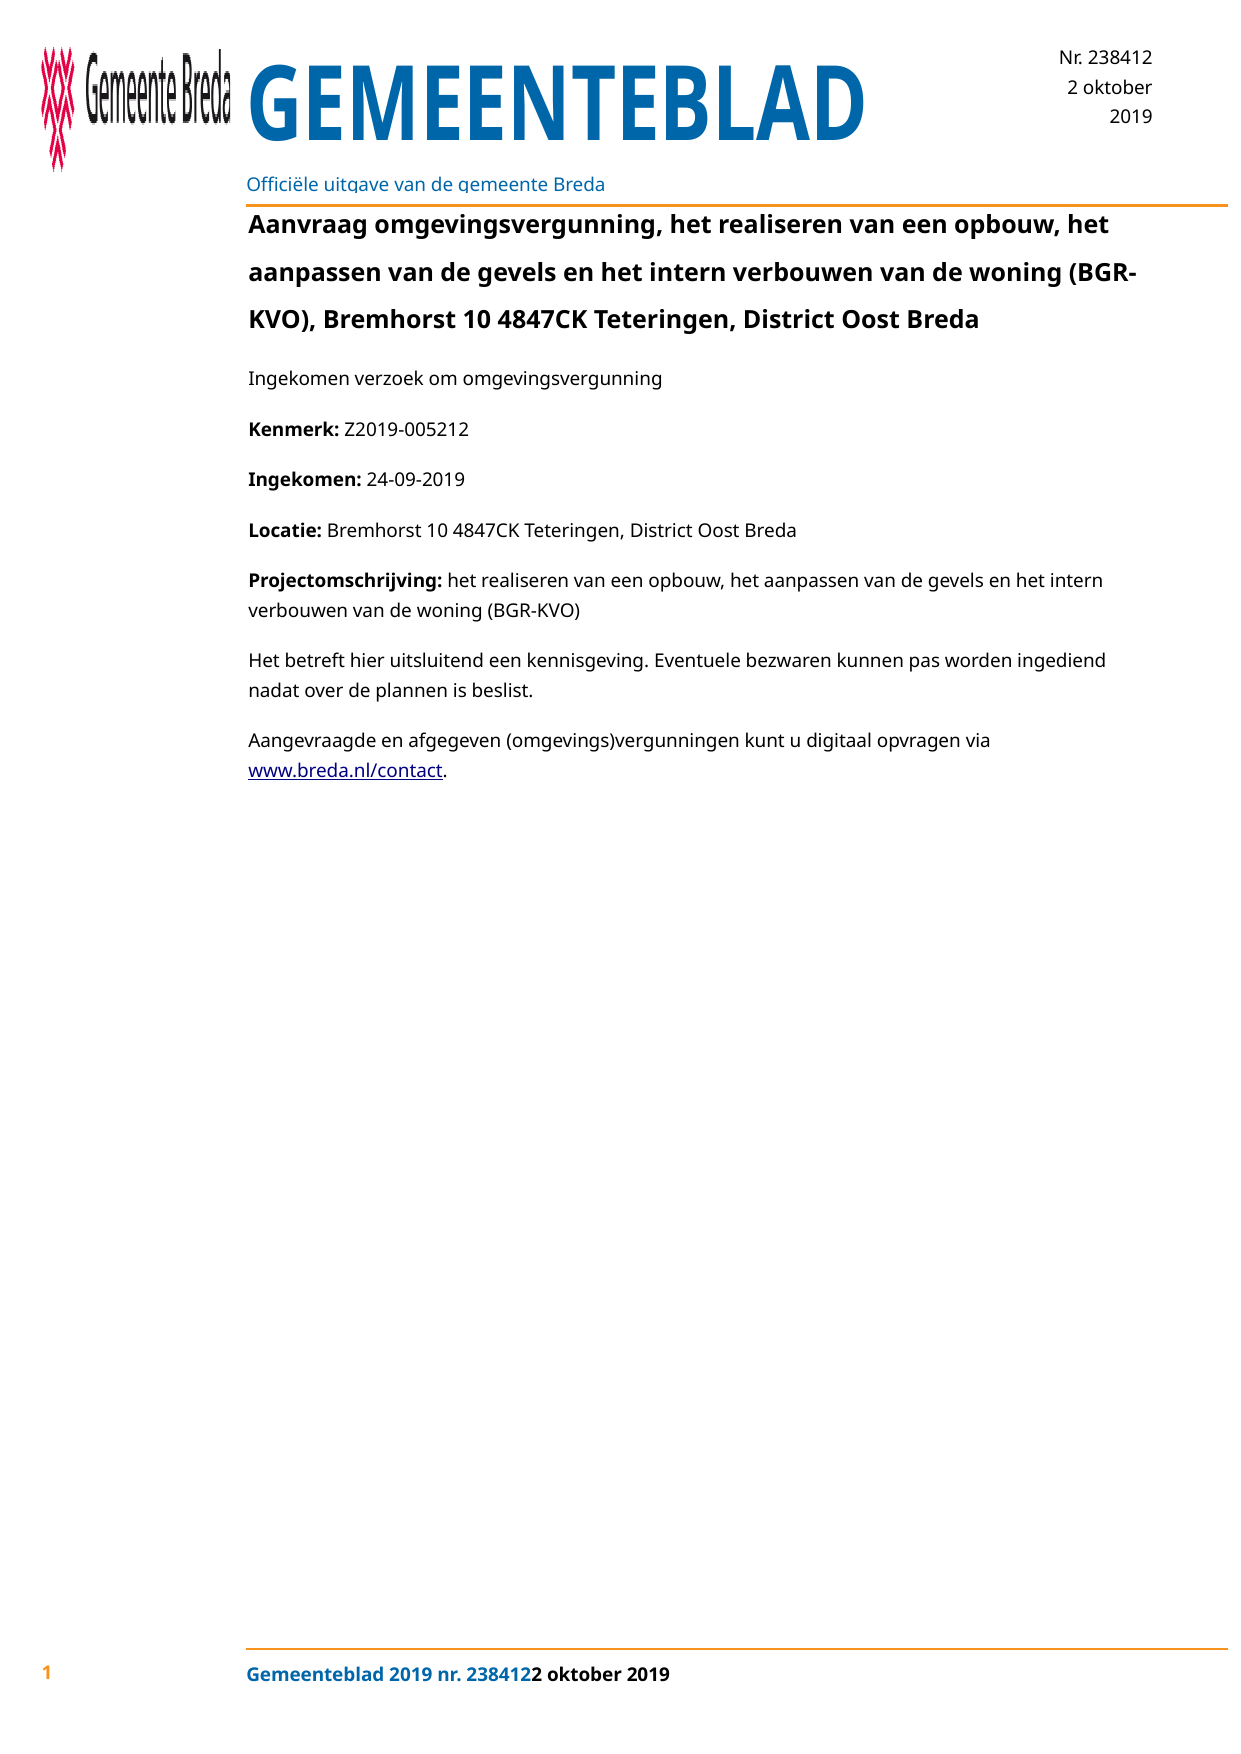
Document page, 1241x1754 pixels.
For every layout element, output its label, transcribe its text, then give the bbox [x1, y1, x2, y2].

text Projectomschrijving: het realiseren van een opbouw, het aanpassen van de gevels en het intern verbouwen van de woning (BGR-KVO) [248, 567, 1152, 622]
text Aanvraag omgevingsvergunning, het realiseren van een opbouw, het aanpassen van de gevels en het intern verbouwen van de woning (BGR-KVO), Bremhorst 10 4847CK Teteringen, District Oost Breda [248, 207, 1152, 336]
text Locatie: Bremhorst 10 4847CK Teteringen, District Oost Breda [248, 517, 1152, 542]
picture [41, 47, 231, 172]
text Het betreft hier uitsluitend een kennisgeving. Eventuele bezwaren kunnen pas worden ingediend nadat over de plannen is beslist. [248, 647, 1152, 702]
text Aangevraagde en afgegeven (omgevings)vergunningen kunt u digitaal opvragen via www.breda.nl/contact. [248, 727, 1152, 782]
text Ingekomen: 24-09-2019 [248, 466, 1152, 492]
text Kenmerk: Z2019-005212 [248, 416, 1152, 442]
text Ingekomen verzoek om omgevingsvergunning [248, 366, 1152, 391]
